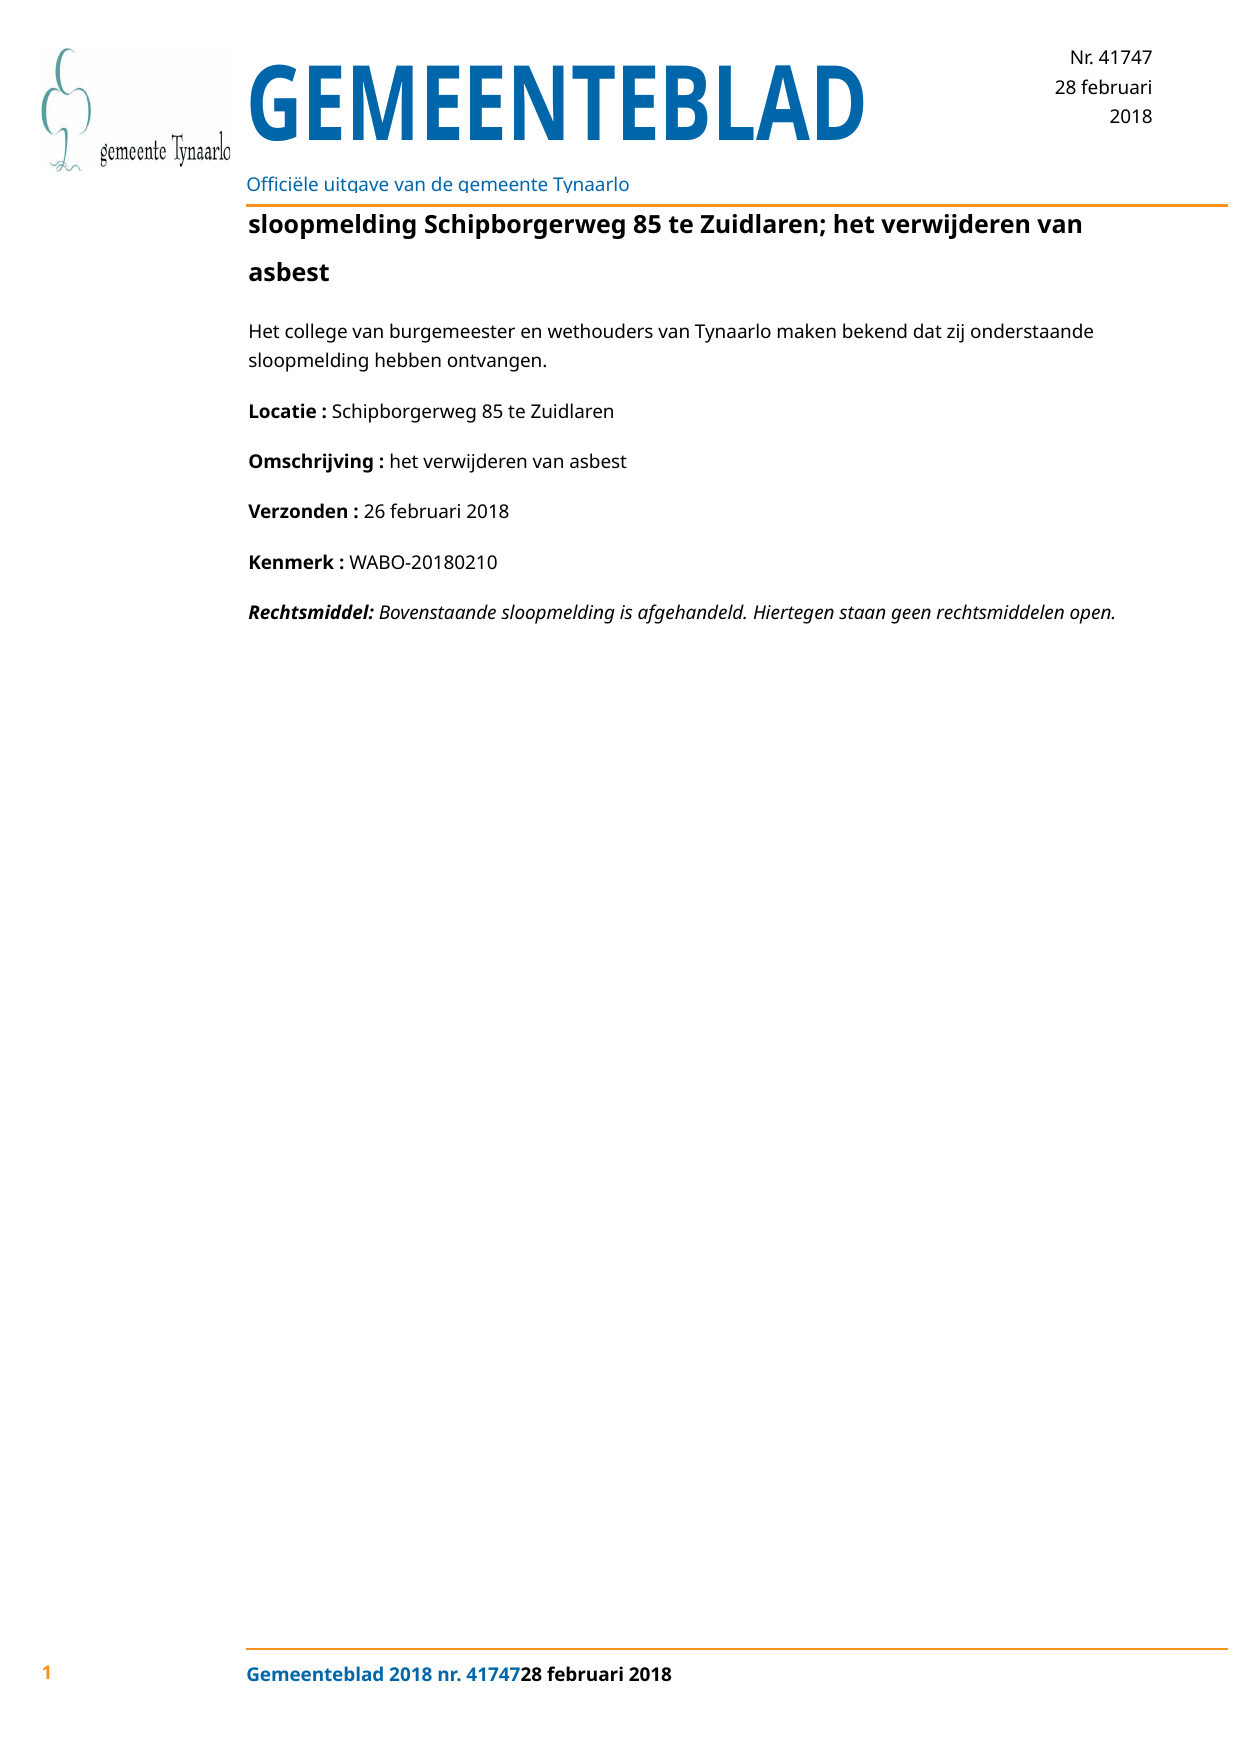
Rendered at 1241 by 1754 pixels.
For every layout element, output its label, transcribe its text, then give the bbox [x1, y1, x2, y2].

text Kenmerk : WABO-20180210 [248, 549, 1152, 575]
text sloopmelding Schipborgerweg 85 te Zuidlaren; het verwijderen van asbest [248, 207, 1152, 288]
text Rechtsmiddel: Bovenstaande sloopmelding is afgehandeld. Hiertegen staan geen rechtsmiddelen open. [248, 599, 1152, 625]
text Het college van burgemeester en wethouders van Tynaarlo maken bekend dat zij onderstaande sloopmelding hebben ontvangen. [248, 318, 1152, 373]
text Omschrijving : het verwijderen van asbest [248, 448, 1152, 474]
text Locatie : Schipborgerweg 85 te Zuidlaren [248, 398, 1152, 424]
picture [41, 47, 231, 172]
text Verzonden : 26 februari 2018 [248, 499, 1152, 524]
